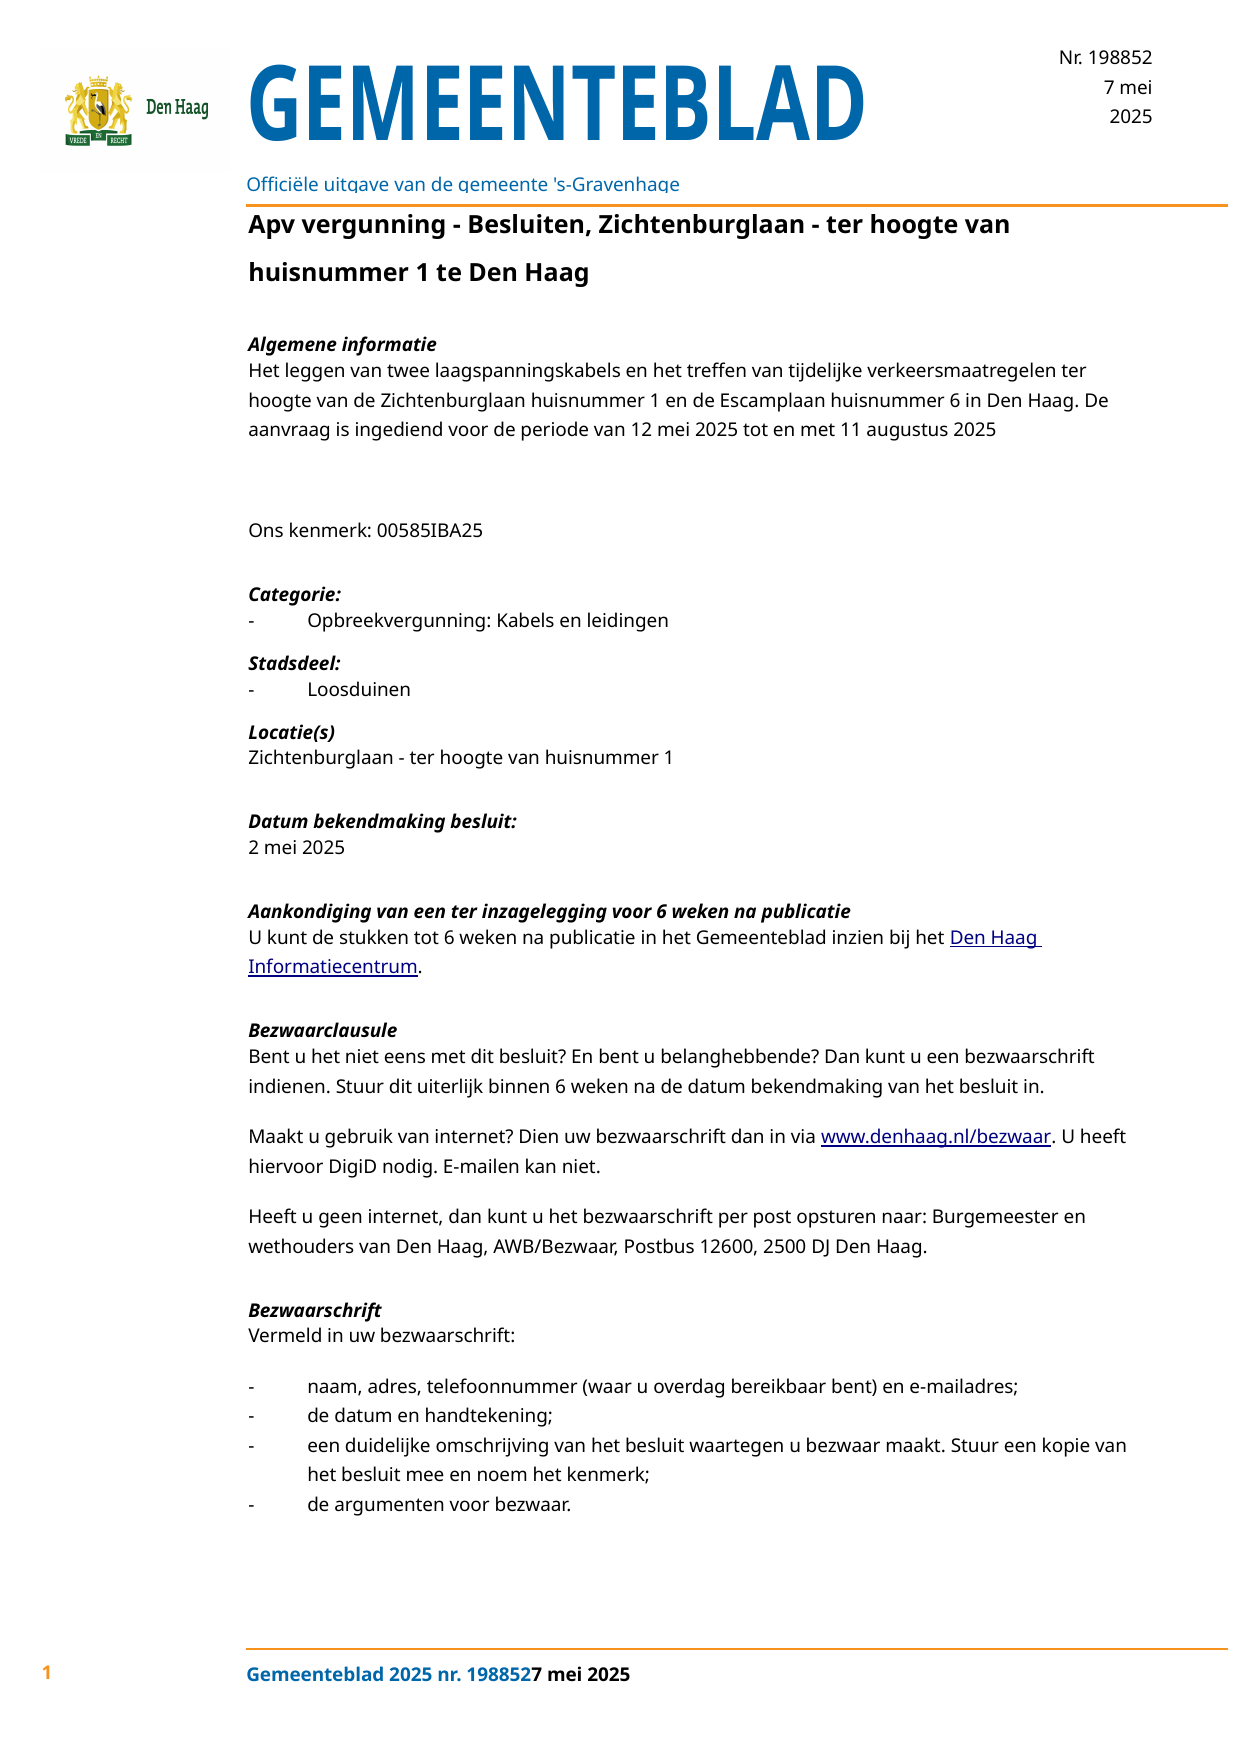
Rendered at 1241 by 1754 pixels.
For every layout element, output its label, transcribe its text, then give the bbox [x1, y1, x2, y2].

text Heeft u geen internet, dan kunt u het bezwaarschrift per post opsturen naar: Burgemeester en wethouders van Den Haag, AWB/Bezwaar, Postbus 12600, 2500 DJ Den Haag. [248, 1203, 1152, 1258]
text Datum bekendmaking besluit: [248, 808, 1152, 834]
text Bezwaarclausule [248, 1017, 1152, 1043]
text Locatie(s) [248, 719, 1152, 744]
list de argumenten voor bezwaar. [248, 1491, 1152, 1517]
text Het leggen van twee laagspanningskabels en het treffen van tijdelijke verkeersmaatregelen ter hoogte van de Zichtenburglaan huisnummer 1 en de Escamplaan huisnummer 6 in Den Haag. De aanvraag is ingediend voor de periode van 12 mei 2025 tot en met 11 augustus 2025 [248, 357, 1152, 442]
text 2 mei 2025 [248, 834, 1152, 860]
list naam, adres, telefoonnummer (waar u overdag bereikbaar bent) en e-mailadres; [248, 1373, 1152, 1399]
text Ons kenmerk: 00585IBA25 [248, 517, 1152, 543]
text Categorie: [248, 581, 1152, 607]
list Opbreekvergunning: Kabels en leidingen [248, 607, 1152, 633]
picture [41, 47, 231, 172]
text Algemene informatie [248, 331, 1152, 357]
list de datum en handtekening; [248, 1402, 1152, 1428]
text Zichtenburglaan - ter hoogte van huisnummer 1 [248, 744, 1152, 770]
text Apv vergunning - Besluiten, Zichtenburglaan - ter hoogte van huisnummer 1 te Den Haag [248, 207, 1152, 288]
text Bezwaarschrift [248, 1297, 1152, 1322]
text Maakt u gebruik van internet? Dien uw bezwaarschrift dan in via www.denhaag.nl/bezwaar. U heeft hiervoor DigiD nodig. E-mailen kan niet. [248, 1123, 1152, 1178]
text Aankondiging van een ter inzagelegging voor 6 weken na publicatie [248, 898, 1152, 924]
list een duidelijke omschrijving van het besluit waartegen u bezwaar maakt. Stuur een kopie van het besluit mee en noem het kenmerk; [248, 1432, 1152, 1487]
text U kunt de stukken tot 6 weken na publicatie in het Gemeenteblad inzien bij het Den Haag Informatiecentrum. [248, 924, 1152, 979]
list Loosduinen [248, 676, 1152, 701]
text Vermeld in uw bezwaarschrift: [248, 1322, 1152, 1348]
text Bent u het niet eens met dit besluit? En bent u belanghebbende? Dan kunt u een bezwaarschrift indienen. Stuur dit uiterlijk binnen 6 weken na de datum bekendmaking van het besluit in. [248, 1043, 1152, 1098]
text Stadsdeel: [248, 650, 1152, 676]
